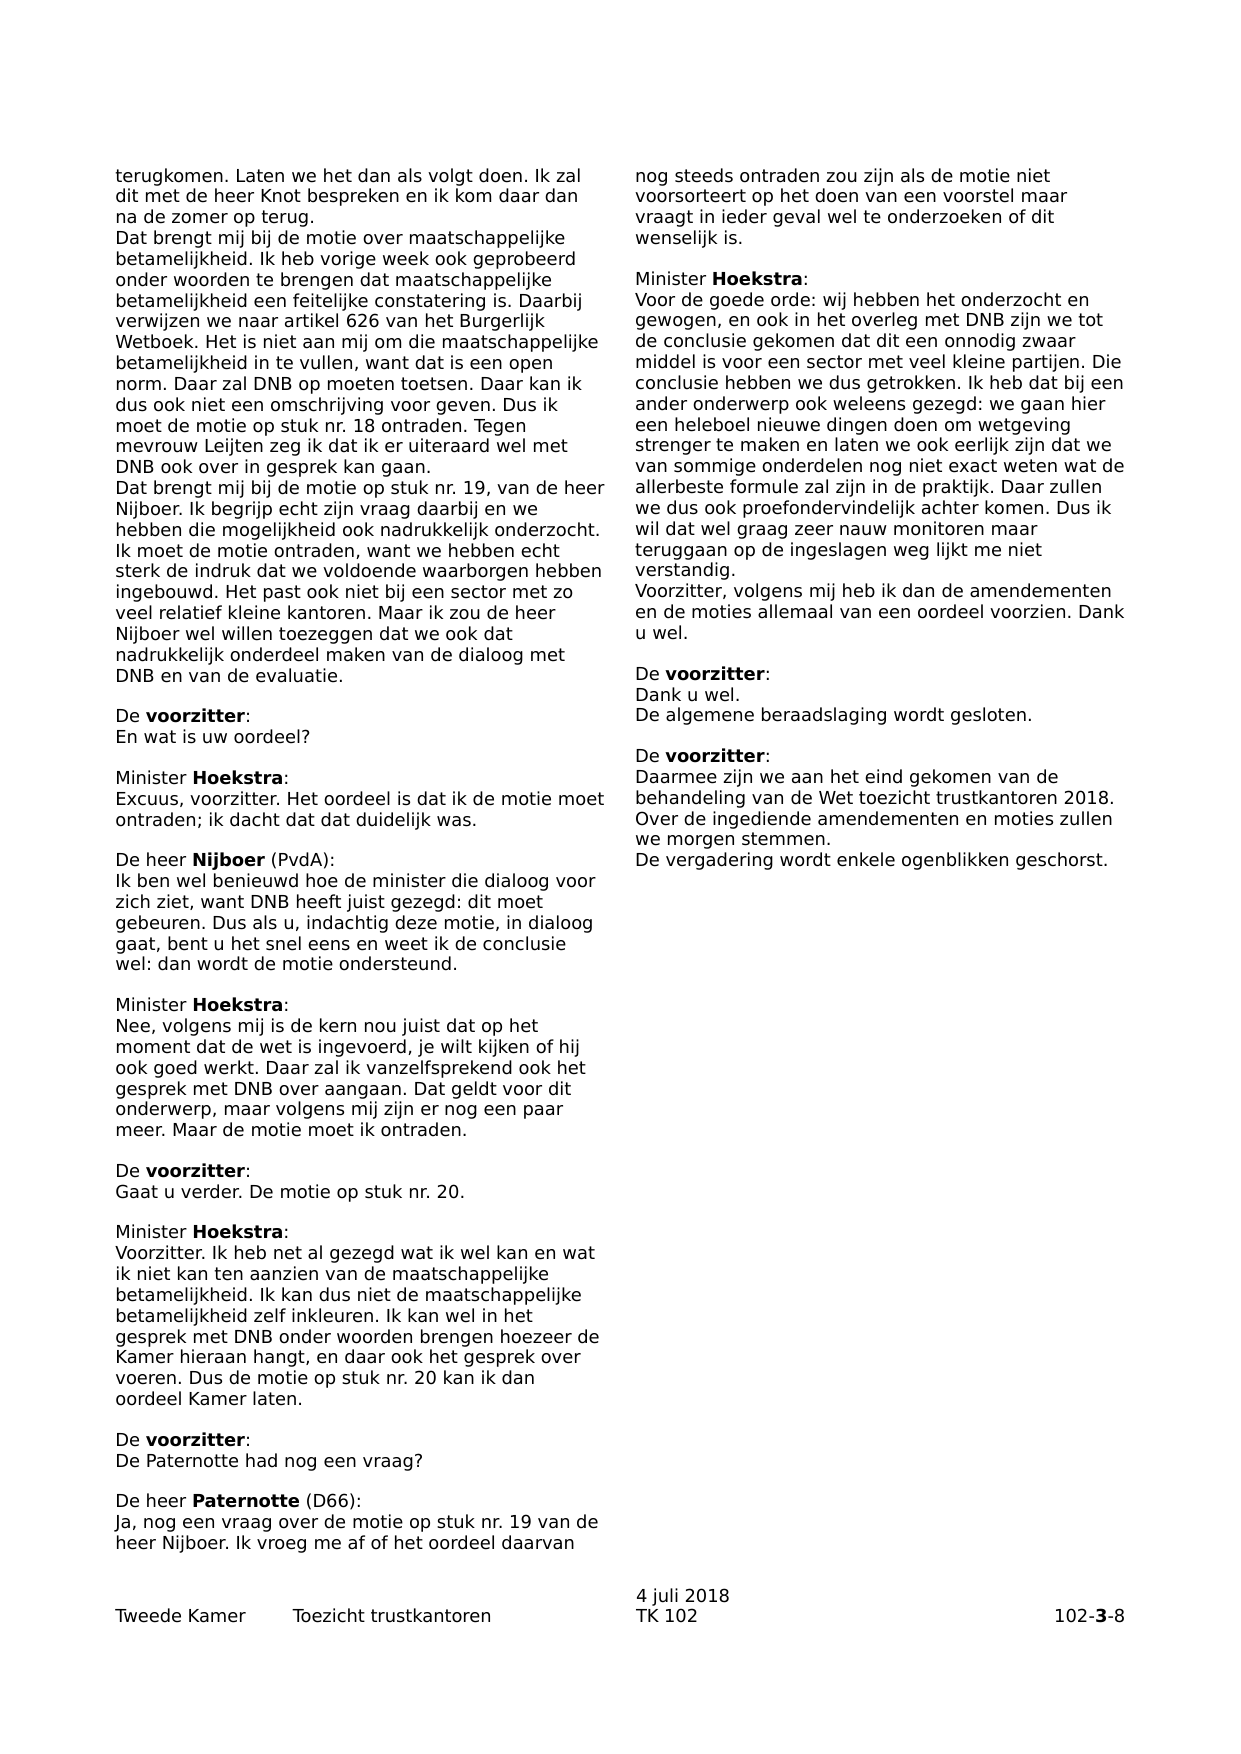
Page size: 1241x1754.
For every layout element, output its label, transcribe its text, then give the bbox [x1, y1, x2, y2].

text De heer Paternotte (D66): [115, 1491, 605, 1512]
text De voorzitter: [115, 706, 605, 727]
text En wat is uw oordeel? [115, 727, 605, 748]
text Daarmee zijn we aan het eind gekomen van de behandeling van de Wet toezicht trustkantoren 2018. Over de ingediende amendementen en moties zullen we morgen stemmen. [635, 767, 1125, 850]
text Excuus, voorzitter. Het oordeel is dat ik de motie moet ontraden; ik dacht dat dat duidelijk was. [115, 788, 605, 830]
text Minister Hoekstra: [635, 269, 1125, 289]
text De voorzitter: [115, 1430, 605, 1450]
text De algemene beraadslaging wordt gesloten. [635, 705, 1125, 726]
text Voor de goede orde: wij hebben het onderzocht en gewogen, en ook in het overleg met DNB zijn we tot de conclusie gekomen dat dit een onnodig zwaar middel is voor een sector met veel kleine partijen. Die conclusie hebben we dus getrokken. Ik heb dat bij een ander onderwerp ook weleens gezegd: we gaan hier een heleboel nieuwe dingen doen om wetgeving strenger te maken en laten we ook eerlijk zijn dat we van sommige onderdelen nog niet exact weten wat de allerbeste formule zal zijn in de praktijk. Daar zullen we dus ook proefondervindelijk achter komen. Dus ik wil dat wel graag zeer nauw monitoren maar teruggaan op de ingeslagen weg lijkt me niet verstandig. [635, 289, 1125, 581]
text Dat brengt mij bij de motie over maatschappelijke betamelijkheid. Ik heb vorige week ook geprobeerd onder woorden te brengen dat maatschappelijke betamelijkheid een feitelijke constatering is. Daarbij verwijzen we naar artikel 626 van het Burgerlijk Wetboek. Het is niet aan mij om die maatschappelijke betamelijkheid in te vullen, want dat is een open norm. Daar zal DNB op moeten toetsen. Daar kan ik dus ook niet een omschrijving voor geven. Dus ik moet de motie op stuk nr. 18 ontraden. Tegen mevrouw Leijten zeg ik dat ik er uiteraard wel met DNB ook over in gesprek kan gaan. [115, 228, 605, 478]
text Voorzitter, volgens mij heb ik dan de amendementen en de moties allemaal van een oordeel voorzien. Dank u wel. [635, 581, 1125, 643]
text terugkomen. Laten we het dan als volgt doen. Ik zal dit met de heer Knot bespreken en ik kom daar dan na de zomer op terug. [115, 165, 605, 228]
text De voorzitter: [635, 746, 1125, 767]
text Ik ben wel benieuwd hoe de minister die dialoog voor zich ziet, want DNB heeft juist gezegd: dit moet gebeuren. Dus als u, indachtig deze motie, in dialoog gaat, bent u het snel eens en weet ik de conclusie wel: dan wordt de motie ondersteund. [115, 871, 605, 975]
text Ja, nog een vraag over de motie op stuk nr. 19 van de heer Nijboer. Ik vroeg me af of het oordeel daarvan [115, 1512, 605, 1554]
text Minister Hoekstra: [115, 1222, 605, 1243]
text Voorzitter. Ik heb net al gezegd wat ik wel kan en wat ik niet kan ten aanzien van de maatschappelijke betamelijkheid. Ik kan dus niet de maatschappelijke betamelijkheid zelf inkleuren. Ik kan wel in het gesprek met DNB onder woorden brengen hoezeer de Kamer hieraan hangt, en daar ook het gesprek over voeren. Dus de motie op stuk nr. 20 kan ik dan oordeel Kamer laten. [115, 1243, 605, 1410]
text Nee, volgens mij is de kern nou juist dat op het moment dat de wet is ingevoerd, je wilt kijken of hij ook goed werkt. Daar zal ik vanzelfsprekend ook het gesprek met DNB over aangaan. Dat geldt voor dit onderwerp, maar volgens mij zijn er nog een paar meer. Maar de motie moet ik ontraden. [115, 1016, 605, 1141]
text Gaat u verder. De motie op stuk nr. 20. [115, 1181, 605, 1202]
text De heer Nijboer (PvdA): [115, 850, 605, 871]
text De voorzitter: [115, 1161, 605, 1181]
text nog steeds ontraden zou zijn als de motie niet voorsorteert op het doen van een voorstel maar vraagt in ieder geval wel te onderzoeken of dit wenselijk is. [635, 165, 1125, 249]
text Dat brengt mij bij de motie op stuk nr. 19, van de heer Nijboer. Ik begrijp echt zijn vraag daarbij en we hebben die mogelijkheid ook nadrukkelijk onderzocht. Ik moet de motie ontraden, want we hebben echt sterk de indruk dat we voldoende waarborgen hebben ingebouwd. Het past ook niet bij een sector met zo veel relatief kleine kantoren. Maar ik zou de heer Nijboer wel willen toezeggen dat we ook dat nadrukkelijk onderdeel maken van de dialoog met DNB en van de evaluatie. [115, 478, 605, 686]
text De voorzitter: [635, 663, 1125, 684]
text De Paternotte had nog een vraag? [115, 1450, 605, 1471]
text Minister Hoekstra: [115, 995, 605, 1016]
text De vergadering wordt enkele ogenblikken geschorst. [635, 850, 1125, 871]
text Minister Hoekstra: [115, 768, 605, 788]
text Dank u wel. [635, 684, 1125, 705]
